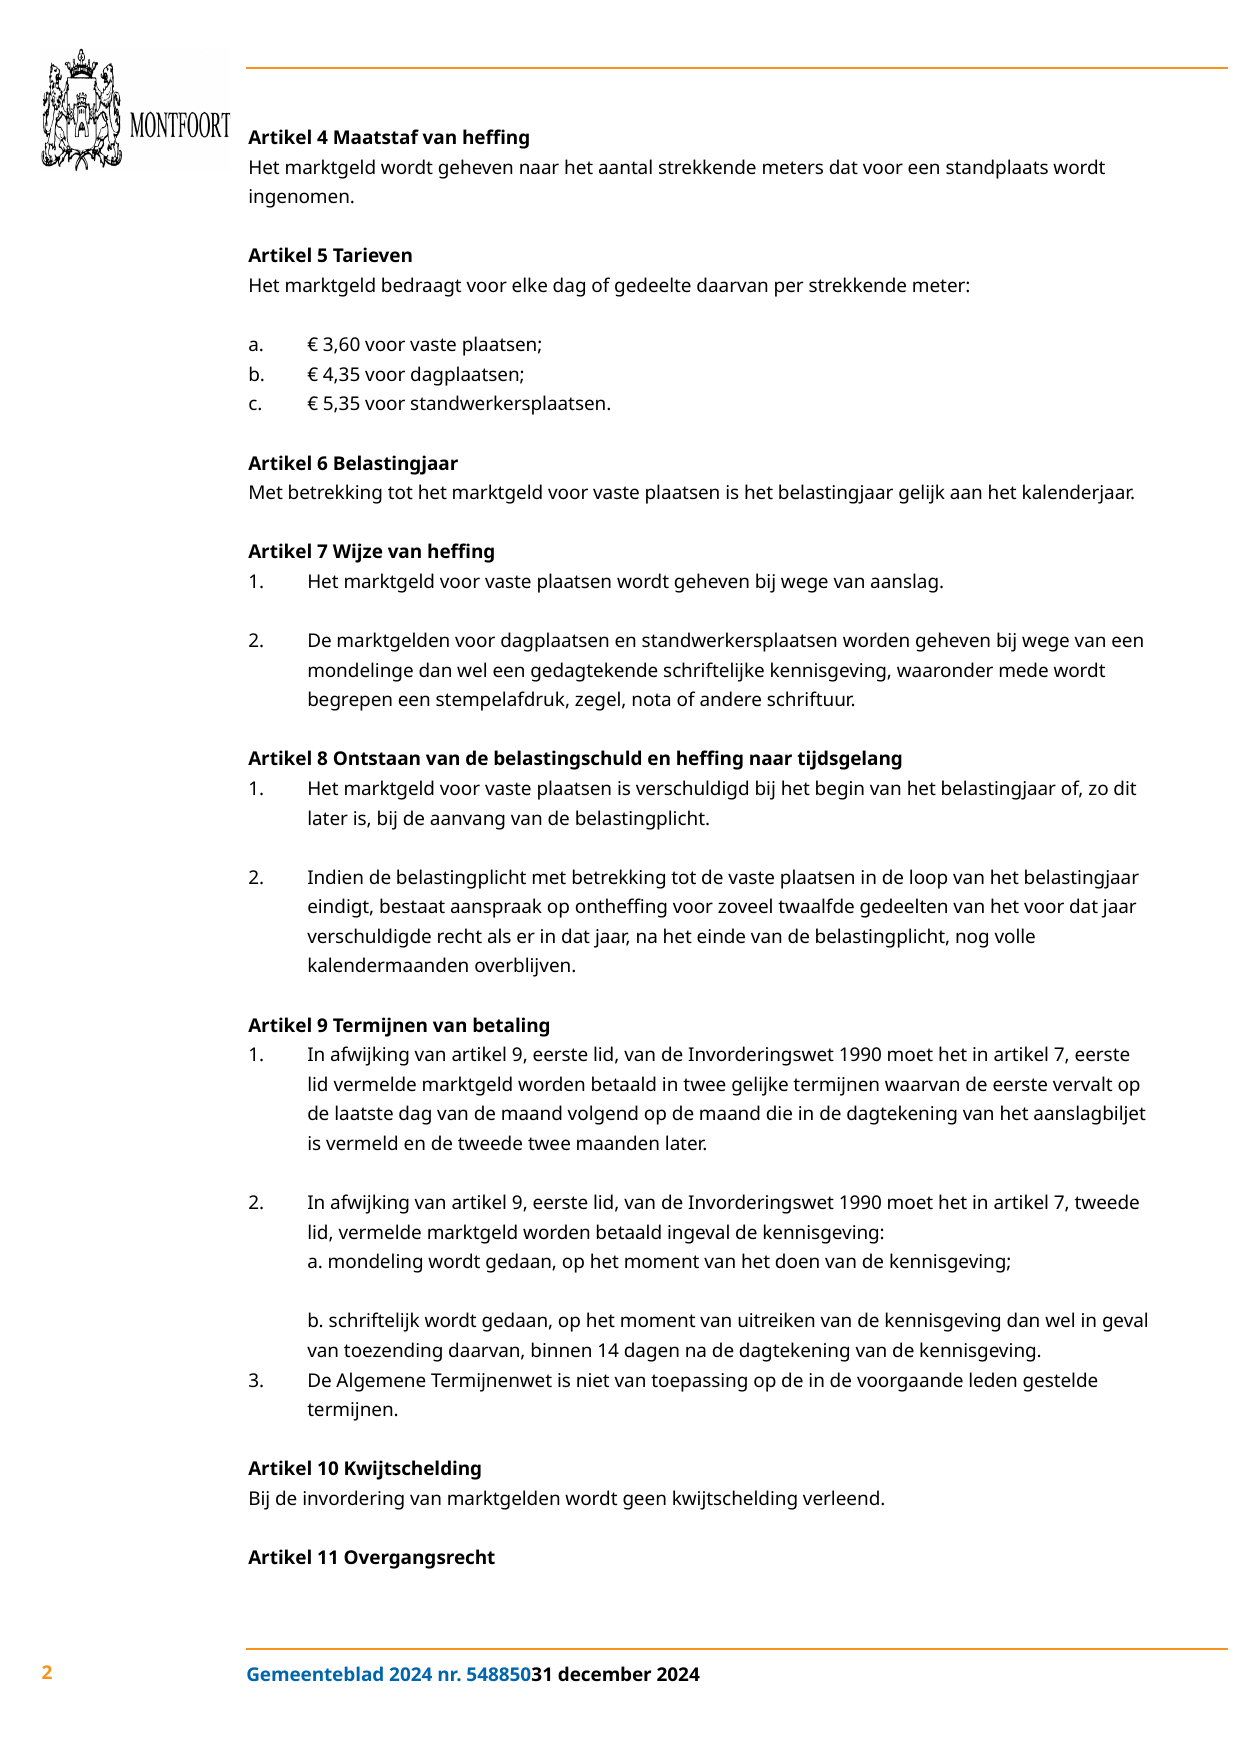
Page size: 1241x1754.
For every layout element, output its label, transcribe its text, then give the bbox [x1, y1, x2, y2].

text Artikel 6 Belastingjaar [248, 450, 1152, 476]
list Het marktgeld voor vaste plaatsen is verschuldigd bij het begin van het belastingjaar of, zo dit later is, bij de aanvang van de belastingplicht. [248, 775, 1152, 831]
list a. mondeling wordt gedaan, op het moment van het doen van de kennisgeving; [248, 1248, 1152, 1274]
text Artikel 5 Tarieven [248, 243, 1152, 268]
text Artikel 8 Ontstaan van de belastingschuld en heffing naar tijdsgelang [248, 746, 1152, 771]
text Artikel 7 Wijze van heffing [248, 538, 1152, 564]
list De Algemene Termijnenwet is niet van toepassing op de in de voorgaande leden gestelde termijnen. [248, 1367, 1152, 1422]
list Het marktgeld voor vaste plaatsen wordt geheven bij wege van aanslag. [248, 568, 1152, 594]
list In afwijking van artikel 9, eerste lid, van de Invorderingswet 1990 moet het in artikel 7, tweede lid, vermelde marktgeld worden betaald ingeval de kennisgeving: [248, 1189, 1152, 1245]
list Indien de belastingplicht met betrekking tot de vaste plaatsen in de loop van het belastingjaar eindigt, bestaat aanspraak op ontheffing voor zoveel twaalfde gedeelten van het voor dat jaar verschuldigde recht als er in dat jaar, na het einde van de belastingplicht, nog volle kalendermaanden overblijven. [248, 864, 1152, 978]
text Met betrekking tot het marktgeld voor vaste plaatsen is het belastingjaar gelijk aan het kalenderjaar. [248, 479, 1152, 505]
text Artikel 4 Maatstaf van heffing [248, 124, 1152, 150]
list In afwijking van artikel 9, eerste lid, van de Invorderingswet 1990 moet het in artikel 7, eerste lid vermelde marktgeld worden betaald in twee gelijke termijnen waarvan de eerste vervalt op de laatste dag van de maand volgend op de maand die in de dagtekening van het aanslagbiljet is vermeld en de tweede twee maanden later. [248, 1041, 1152, 1156]
list € 4,35 voor dagplaatsen; [248, 361, 1152, 387]
text Het marktgeld wordt geheven naar het aantal strekkende meters dat voor een standplaats wordt ingenomen. [248, 154, 1152, 209]
list € 3,60 voor vaste plaatsen; [248, 331, 1152, 357]
text Artikel 11 Overgangsrecht [248, 1544, 1152, 1570]
list De marktgelden voor dagplaatsen en standwerkersplaatsen worden geheven bij wege van een mondelinge dan wel een gedagtekende schriftelijke kennisgeving, waaronder mede wordt begrepen een stempelafdruk, zegel, nota of andere schriftuur. [248, 627, 1152, 712]
list € 5,35 voor standwerkersplaatsen. [248, 391, 1152, 416]
list b. schriftelijk wordt gedaan, op het moment van uitreiken van de kennisgeving dan wel in geval van toezending daarvan, binnen 14 dagen na de dagtekening van de kennisgeving. [248, 1308, 1152, 1363]
text Artikel 10 Kwijtschelding [248, 1456, 1152, 1481]
text Bij de invordering van marktgelden wordt geen kwijtschelding verleend. [248, 1485, 1152, 1511]
text Het marktgeld bedraagt voor elke dag of gedeelte daarvan per strekkende meter: [248, 272, 1152, 298]
text Artikel 9 Termijnen van betaling [248, 1012, 1152, 1038]
picture [41, 47, 231, 172]
